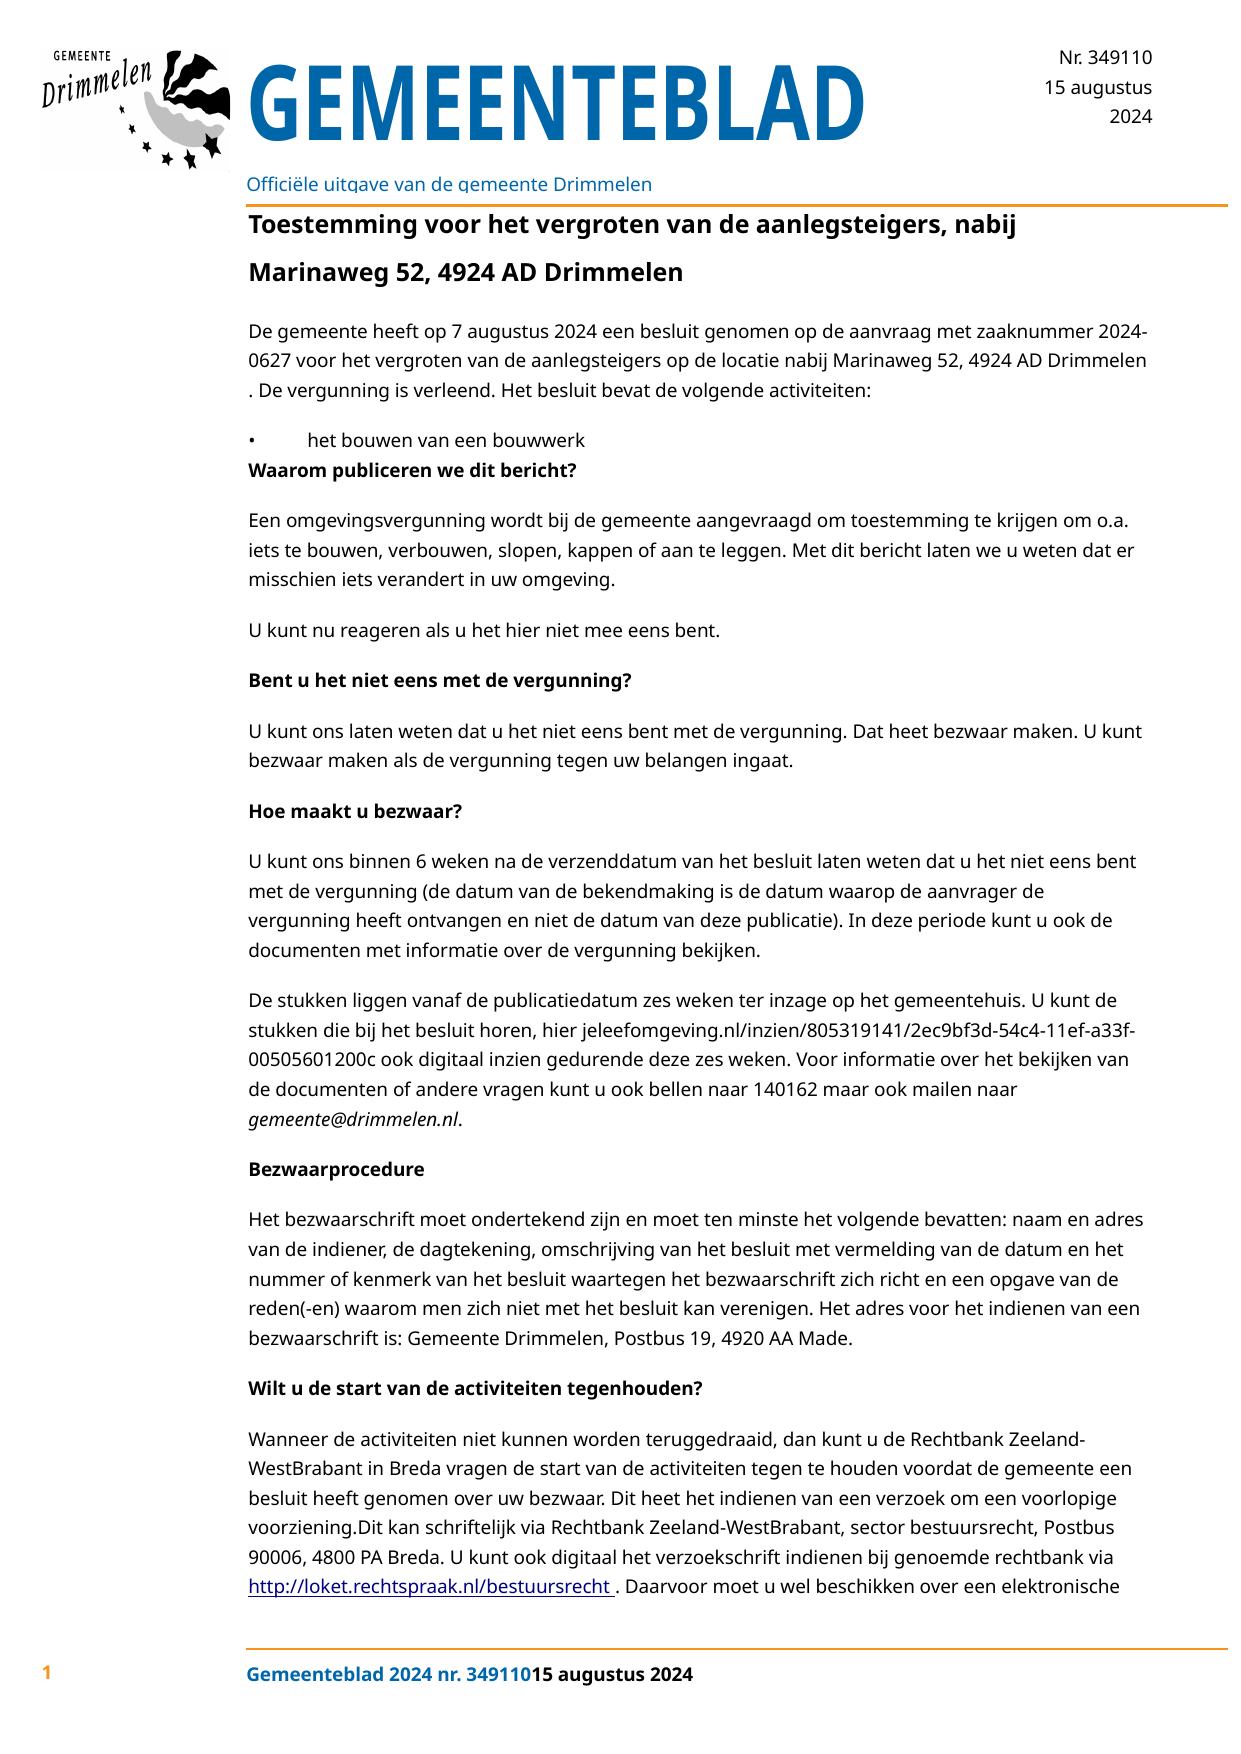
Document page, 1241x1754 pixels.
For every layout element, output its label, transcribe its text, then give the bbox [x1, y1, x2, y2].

text U kunt nu reageren als u het hier niet mee eens bent. [248, 617, 1152, 643]
text Bezwaarprocedure [248, 1156, 1152, 1182]
text Hoe maakt u bezwaar? [248, 798, 1152, 824]
text Toestemming voor het vergroten van de aanlegsteigers, nabij Marinaweg 52, 4924 AD Drimmelen [248, 207, 1152, 288]
text U kunt ons laten weten dat u het niet eens bent met de vergunning. Dat heet bezwaar maken. U kunt bezwaar maken als de vergunning tegen uw belangen ingaat. [248, 718, 1152, 773]
text Bent u het niet eens met de vergunning? [248, 667, 1152, 693]
text U kunt ons binnen 6 weken na de verzenddatum van het besluit laten weten dat u het niet eens bent met de vergunning (de datum van de bekendmaking is de datum waarop de aanvrager de vergunning heeft ontvangen en niet de datum van deze publicatie). In deze periode kunt u ook de documenten met informatie over de vergunning bekijken. [248, 848, 1152, 963]
list het bouwen van een bouwwerk [248, 427, 1152, 453]
picture [41, 47, 231, 172]
text Een omgevingsvergunning wordt bij de gemeente aangevraagd om toestemming te krijgen om o.a. iets te bouwen, verbouwen, slopen, kappen of aan te leggen. Met dit bericht laten we u weten dat er misschien iets verandert in uw omgeving. [248, 507, 1152, 592]
text Wanneer de activiteiten niet kunnen worden teruggedraaid, dan kunt u de Rechtbank Zeeland-WestBrabant in Breda vragen de start van de activiteiten tegen te houden voordat de gemeente een besluit heeft genomen over uw bezwaar. Dit heet het indienen van een verzoek om een voorlopige voorziening.Dit kan schriftelijk via Rechtbank Zeeland-WestBrabant, sector bestuursrecht, Postbus 90006, 4800 PA Breda. U kunt ook digitaal het verzoekschrift indienen bij genoemde rechtbank via http://loket.rechtspraak.nl/bestuursrecht . Daarvoor moet u wel beschikken over een elektronische [248, 1426, 1152, 1599]
text Het bezwaarschrift moet ondertekend zijn en moet ten minste het volgende bevatten: naam en adres van de indiener, de dagtekening, omschrijving van het besluit met vermelding van de datum en het nummer of kenmerk van het besluit waartegen het bezwaarschrift zich richt en een opgave van de reden(-en) waarom men zich niet met het besluit kan verenigen. Het adres voor het indienen van een bezwaarschrift is: Gemeente Drimmelen, Postbus 19, 4920 AA Made. [248, 1207, 1152, 1351]
text De stukken liggen vanaf de publicatiedatum zes weken ter inzage op het gemeentehuis. U kunt de stukken die bij het besluit horen, hier jeleefomgeving.nl/inzien/805319141/2ec9bf3d-54c4-11ef-a33f-00505601200c ook digitaal inzien gedurende deze zes weken. Voor informatie over het bekijken van de documenten of andere vragen kunt u ook bellen naar 140162 maar ook mailen naar gemeente@drimmelen.nl. [248, 987, 1152, 1132]
text De gemeente heeft op 7 augustus 2024 een besluit genomen op de aanvraag met zaaknummer 2024-0627 voor het vergroten van de aanlegsteigers op de locatie nabij Marinaweg 52, 4924 AD Drimmelen . De vergunning is verleend. Het besluit bevat de volgende activiteiten: [248, 318, 1152, 403]
text Waarom publiceren we dit bericht? [248, 457, 1152, 483]
text Wilt u de start van de activiteiten tegenhouden? [248, 1375, 1152, 1401]
